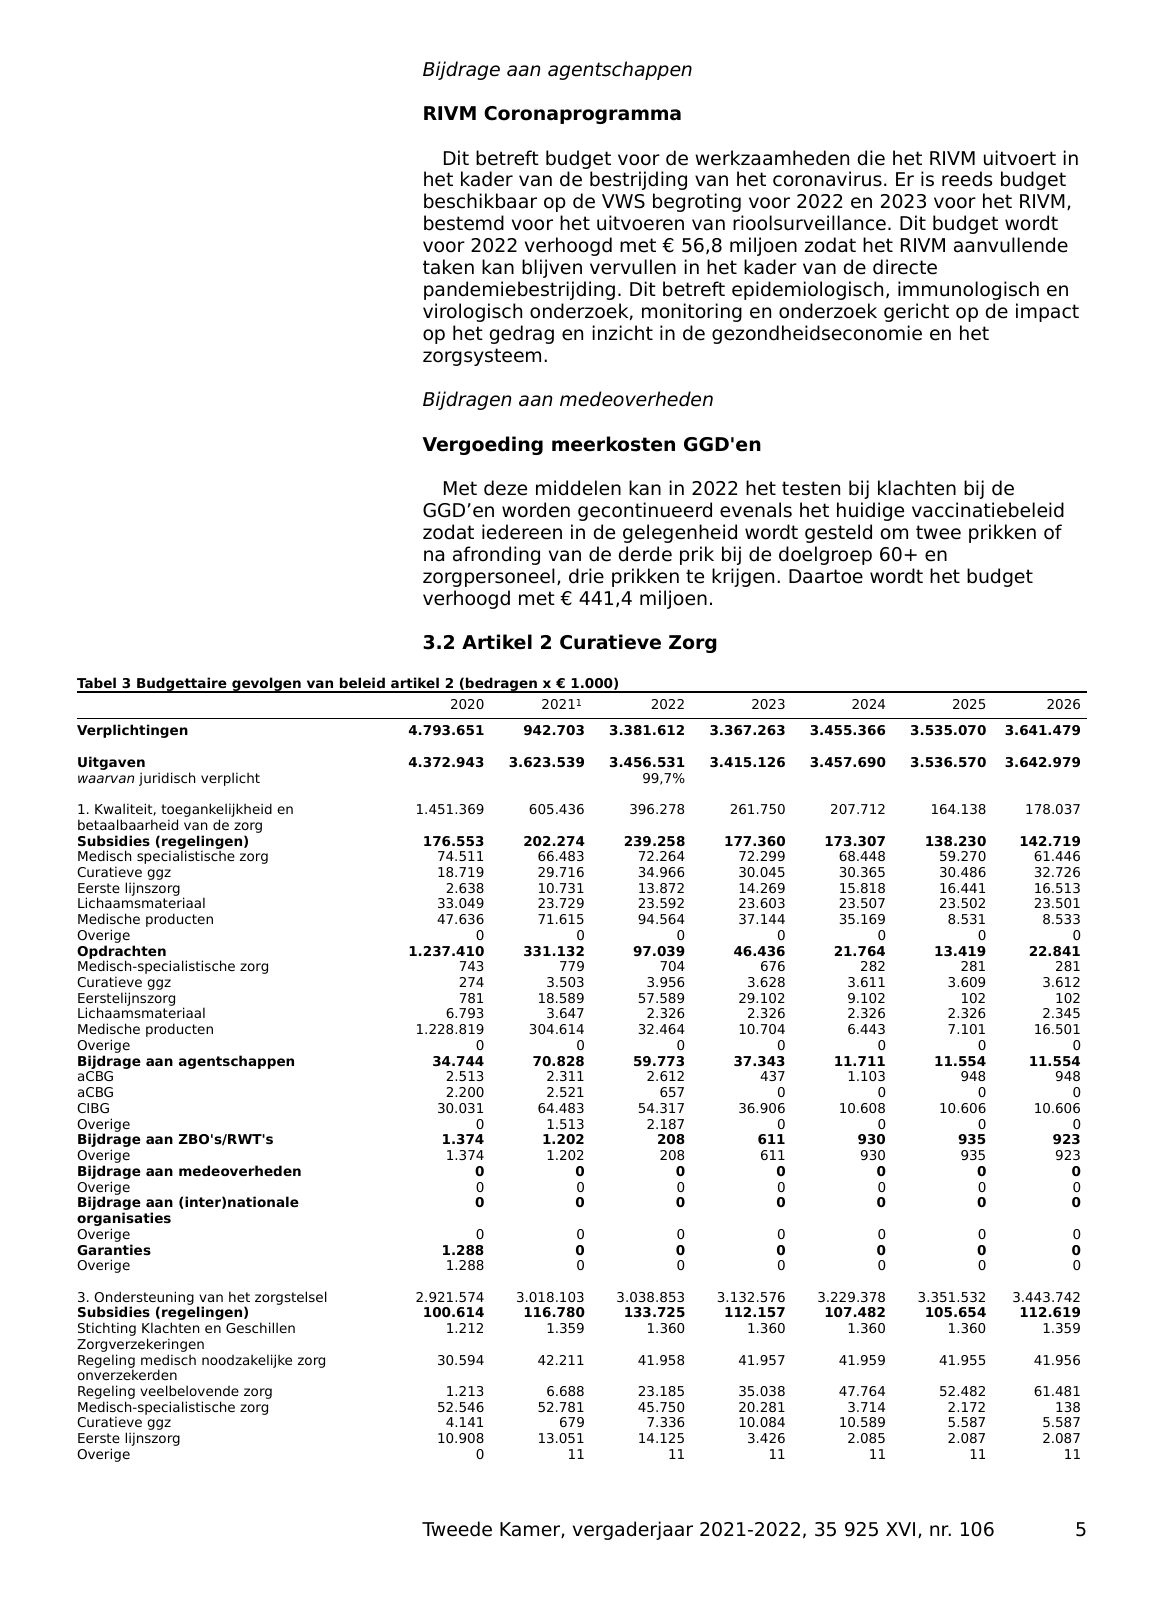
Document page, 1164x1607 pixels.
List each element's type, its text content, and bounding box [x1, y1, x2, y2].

table_cell 0 [992, 1164, 1087, 1179]
table_cell 52.482 [892, 1384, 992, 1399]
table_cell 20211 [490, 693, 591, 717]
table_cell 30.594 [390, 1353, 490, 1384]
table_cell 0 [691, 1258, 791, 1274]
table_cell 0 [791, 1179, 892, 1195]
table_cell 23.507 [791, 896, 892, 912]
table_cell 437 [691, 1069, 791, 1085]
table_cell Medische producten [77, 912, 390, 928]
table_cell [892, 1274, 992, 1289]
table_cell Verplichtingen [77, 719, 390, 739]
table_cell 102 [992, 991, 1087, 1006]
table_cell [390, 770, 490, 786]
table_cell CIBG [77, 1101, 390, 1116]
table_cell 1.359 [992, 1321, 1087, 1352]
table_cell 47.636 [390, 912, 490, 928]
table_cell 42.211 [490, 1353, 591, 1384]
table_cell 0 [791, 928, 892, 943]
table_cell 0 [390, 1116, 490, 1132]
table_cell 0 [791, 1227, 892, 1242]
table_cell Curatieve ggz [77, 1415, 390, 1431]
table_cell 930 [791, 1132, 892, 1148]
table_cell aCBG [77, 1085, 390, 1101]
table_cell 18.589 [490, 991, 591, 1006]
table_cell Overige [77, 1179, 390, 1195]
table_cell 32.464 [591, 1022, 691, 1038]
table_cell 0 [490, 1179, 591, 1195]
table_cell [892, 786, 992, 802]
table_cell 10.608 [791, 1101, 892, 1116]
table_cell 0 [992, 1242, 1087, 1258]
table_cell 23.603 [691, 896, 791, 912]
table_cell 3.536.570 [892, 755, 992, 770]
table_cell Overige [77, 1148, 390, 1164]
table_cell 10.606 [992, 1101, 1087, 1116]
table_cell 3.457.690 [791, 755, 892, 770]
table_cell 10.606 [892, 1101, 992, 1116]
table_cell 0 [691, 1085, 791, 1101]
table_cell 177.360 [691, 833, 791, 849]
table_cell 23.501 [992, 896, 1087, 912]
table_cell 0 [591, 1227, 691, 1242]
table_cell 0 [791, 1242, 892, 1258]
table_cell 3.642.979 [992, 755, 1087, 770]
table_cell 4.793.651 [390, 719, 490, 739]
table_cell 1.513 [490, 1116, 591, 1132]
table_cell 64.483 [490, 1101, 591, 1116]
table_cell Overige [77, 1038, 390, 1053]
table_cell [791, 786, 892, 802]
table_cell 4.141 [390, 1415, 490, 1431]
table_cell 2.638 [390, 881, 490, 896]
table_cell 37.144 [691, 912, 791, 928]
table_cell 0 [390, 1227, 490, 1242]
table_cell 30.045 [691, 865, 791, 881]
table_cell 13.419 [892, 944, 992, 959]
table_cell 41.957 [691, 1353, 791, 1384]
table_cell 3.612 [992, 975, 1087, 991]
table_cell 743 [390, 959, 490, 975]
table_cell 208 [591, 1132, 691, 1148]
table_cell 0 [892, 1164, 992, 1179]
table_cell 202.274 [490, 833, 591, 849]
table_cell Overige [77, 1116, 390, 1132]
table_cell 41.958 [591, 1353, 691, 1384]
table_cell 0 [791, 1164, 892, 1179]
table_cell 15.818 [791, 881, 892, 896]
table_cell Curatieve ggz [77, 975, 390, 991]
table_cell 605.436 [490, 802, 591, 833]
table_cell [691, 1274, 791, 1289]
table_cell 7.336 [591, 1415, 691, 1431]
table_cell Lichaamsmateriaal [77, 1006, 390, 1022]
table_cell 0 [791, 1116, 892, 1132]
table_cell [390, 739, 490, 755]
table_cell 0 [992, 1258, 1087, 1274]
table_cell 37.343 [691, 1054, 791, 1069]
table_cell [691, 739, 791, 755]
table_cell 8.533 [992, 912, 1087, 928]
table_cell 2.326 [591, 1006, 691, 1022]
table_cell 0 [591, 1258, 691, 1274]
table_cell 0 [691, 1242, 791, 1258]
table_cell 2.200 [390, 1085, 490, 1101]
table_cell 2.187 [591, 1116, 691, 1132]
table_cell 3.229.378 [791, 1290, 892, 1305]
table_cell 3.381.612 [591, 719, 691, 739]
table_cell 5.587 [892, 1415, 992, 1431]
table_cell 133.725 [591, 1305, 691, 1321]
table_cell 9.102 [791, 991, 892, 1006]
table_cell [591, 739, 691, 755]
table_cell 3.443.742 [992, 1290, 1087, 1305]
table_cell 2.085 [791, 1431, 892, 1447]
table_cell Subsidies (regelingen) [77, 833, 390, 849]
table_cell 923 [992, 1148, 1087, 1164]
table_cell [390, 786, 490, 802]
table_cell 1.360 [591, 1321, 691, 1352]
table_cell [691, 770, 791, 786]
table_cell Regeling veelbelovende zorg [77, 1384, 390, 1399]
table_cell 208 [591, 1148, 691, 1164]
table_cell Medisch-specialistische zorg [77, 959, 390, 975]
table_cell 14.125 [591, 1431, 691, 1447]
table_cell 45.750 [591, 1400, 691, 1415]
table_cell 7.101 [892, 1022, 992, 1038]
table_cell 2.513 [390, 1069, 490, 1085]
table_cell [992, 770, 1087, 786]
table_cell 105.654 [892, 1305, 992, 1321]
table_cell 0 [390, 1038, 490, 1053]
table_cell 0 [892, 1242, 992, 1258]
table_cell 97.039 [591, 944, 691, 959]
table_cell [892, 770, 992, 786]
table_cell Curatieve ggz [77, 865, 390, 881]
table_cell 41.959 [791, 1353, 892, 1384]
table_cell 3.609 [892, 975, 992, 991]
table_cell 0 [691, 1116, 791, 1132]
table_cell 0 [490, 1242, 591, 1258]
table_cell Regeling medisch noodzakelijke zorg onverzekerden [77, 1353, 390, 1384]
table_cell 2.087 [992, 1431, 1087, 1447]
table_cell 47.764 [791, 1384, 892, 1399]
table_cell [77, 786, 390, 802]
table_cell 99,7% [591, 770, 691, 786]
table_cell [791, 770, 892, 786]
table_cell 2026 [992, 693, 1087, 717]
table_cell 21.764 [791, 944, 892, 959]
table_cell 10.589 [791, 1415, 892, 1431]
table_cell 1.103 [791, 1069, 892, 1085]
table_cell 923 [992, 1132, 1087, 1148]
table_cell 0 [390, 1164, 490, 1179]
table_cell 3.623.539 [490, 755, 591, 770]
table_cell 2.172 [892, 1400, 992, 1415]
table_cell 679 [490, 1415, 591, 1431]
table_cell [992, 1274, 1087, 1289]
table_cell 2.612 [591, 1069, 691, 1085]
table_cell 0 [892, 1195, 992, 1227]
subtitle RIVM Coronaprogramma [422, 103, 1087, 125]
table_cell 32.726 [992, 865, 1087, 881]
table_cell Lichaamsmateriaal [77, 896, 390, 912]
table_cell 1.212 [390, 1321, 490, 1352]
table_cell 2.326 [691, 1006, 791, 1022]
table_cell 3.038.853 [591, 1290, 691, 1305]
table_cell Overige [77, 1447, 390, 1462]
table_cell 0 [892, 928, 992, 943]
table_cell 676 [691, 959, 791, 975]
table_cell 1.374 [390, 1148, 490, 1164]
table_cell 0 [791, 1195, 892, 1227]
table_cell 72.264 [591, 849, 691, 865]
table_cell 2.311 [490, 1069, 591, 1085]
table_cell 41.956 [992, 1353, 1087, 1384]
table_cell 274 [390, 975, 490, 991]
table_cell 173.307 [791, 833, 892, 849]
table_cell 1.360 [791, 1321, 892, 1352]
table_cell 1.202 [490, 1132, 591, 1148]
table_cell 13.051 [490, 1431, 591, 1447]
table_cell 2.345 [992, 1006, 1087, 1022]
table_cell 5.587 [992, 1415, 1087, 1431]
table_cell 29.102 [691, 991, 791, 1006]
table_cell [992, 786, 1087, 802]
table_cell 112.157 [691, 1305, 791, 1321]
table_cell 1.288 [390, 1242, 490, 1258]
table_cell 0 [490, 1227, 591, 1242]
table_cell 3.641.479 [992, 719, 1087, 739]
table_cell 261.750 [691, 802, 791, 833]
table_cell 942.703 [490, 719, 591, 739]
table_cell Bijdrage aan ZBO's/RWT's [77, 1132, 390, 1148]
table_cell 36.906 [691, 1101, 791, 1116]
table_cell 3.647 [490, 1006, 591, 1022]
table_cell 116.780 [490, 1305, 591, 1321]
table_cell 0 [691, 1038, 791, 1053]
table_cell 1.228.819 [390, 1022, 490, 1038]
table_cell 0 [390, 1179, 490, 1195]
table_cell 102 [892, 991, 992, 1006]
table_cell Subsidies (regelingen) [77, 1305, 390, 1321]
table_cell 0 [992, 1227, 1087, 1242]
table_cell 0 [791, 1258, 892, 1274]
table_cell 23.729 [490, 896, 591, 912]
table_cell 1.202 [490, 1148, 591, 1164]
table_cell 0 [591, 1179, 691, 1195]
table_cell 8.531 [892, 912, 992, 928]
table_cell 2.921.574 [390, 1290, 490, 1305]
table_cell 0 [892, 1227, 992, 1242]
table_cell 29.716 [490, 865, 591, 881]
table_cell 74.511 [390, 849, 490, 865]
table_cell 11 [490, 1447, 591, 1462]
table_cell 3.611 [791, 975, 892, 991]
table_cell 1.359 [490, 1321, 591, 1352]
table_cell 2024 [791, 693, 892, 717]
table_cell 46.436 [691, 944, 791, 959]
table_cell 178.037 [992, 802, 1087, 833]
table_cell 0 [691, 1227, 791, 1242]
table_cell 0 [892, 1258, 992, 1274]
table_cell Medisch specialistische zorg [77, 849, 390, 865]
table_cell 396.278 [591, 802, 691, 833]
table_cell 3.018.103 [490, 1290, 591, 1305]
table_cell 23.502 [892, 896, 992, 912]
table_cell 611 [691, 1148, 791, 1164]
table_cell 0 [591, 1038, 691, 1053]
table_cell [77, 739, 390, 755]
table_cell 0 [490, 1164, 591, 1179]
table_cell 0 [390, 928, 490, 943]
table_cell Medische producten [77, 1022, 390, 1038]
table_cell [791, 1274, 892, 1289]
table_cell Bijdrage aan agentschappen [77, 1054, 390, 1069]
table_cell 23.592 [591, 896, 691, 912]
table_cell 33.049 [390, 896, 490, 912]
table_cell 0 [591, 1242, 691, 1258]
table_cell 1.451.369 [390, 802, 490, 833]
table_cell 52.546 [390, 1400, 490, 1415]
table_cell 30.486 [892, 865, 992, 881]
table_cell 142.719 [992, 833, 1087, 849]
table_cell 0 [691, 1195, 791, 1227]
table_cell 2.326 [892, 1006, 992, 1022]
table_cell [490, 786, 591, 802]
table_cell 61.446 [992, 849, 1087, 865]
table_cell 3.132.576 [691, 1290, 791, 1305]
subtitle 3.2 Artikel 2 Curatieve Zorg [422, 632, 1087, 654]
table_cell 281 [992, 959, 1087, 975]
table_cell 304.614 [490, 1022, 591, 1038]
table_cell 6.793 [390, 1006, 490, 1022]
table_cell 11 [691, 1447, 791, 1462]
table_cell 54.317 [591, 1101, 691, 1116]
table_cell 281 [892, 959, 992, 975]
table_cell [490, 1274, 591, 1289]
table_cell 0 [591, 1195, 691, 1227]
table_cell 781 [390, 991, 490, 1006]
table_cell [490, 739, 591, 755]
table_cell 94.564 [591, 912, 691, 928]
table_cell 11.554 [992, 1054, 1087, 1069]
table_cell [992, 739, 1087, 755]
table_cell 3.426 [691, 1431, 791, 1447]
table_cell 2020 [390, 693, 490, 717]
table_cell 0 [591, 928, 691, 943]
table_cell 0 [490, 1195, 591, 1227]
table_cell Opdrachten [77, 944, 390, 959]
table_cell 11.711 [791, 1054, 892, 1069]
table_cell 0 [992, 1038, 1087, 1053]
table_cell [591, 1274, 691, 1289]
table_cell 0 [791, 1085, 892, 1101]
table_cell Bijdrage aan medeoverheden [77, 1164, 390, 1179]
table_cell 4.372.943 [390, 755, 490, 770]
table_cell 100.614 [390, 1305, 490, 1321]
table_cell 6.688 [490, 1384, 591, 1399]
table_cell 1.288 [390, 1258, 490, 1274]
table_cell 948 [992, 1069, 1087, 1085]
table_cell 23.185 [591, 1384, 691, 1399]
table_cell 3.351.532 [892, 1290, 992, 1305]
table_cell 10.731 [490, 881, 591, 896]
table_cell [892, 739, 992, 755]
table_cell 70.828 [490, 1054, 591, 1069]
table_cell 0 [892, 1116, 992, 1132]
table_cell 71.615 [490, 912, 591, 928]
table_cell 2022 [591, 693, 691, 717]
table_cell 0 [992, 1085, 1087, 1101]
table_cell 52.781 [490, 1400, 591, 1415]
table_cell 16.441 [892, 881, 992, 896]
table_cell 0 [992, 928, 1087, 943]
table_cell 0 [992, 1195, 1087, 1227]
table_cell 3.455.366 [791, 719, 892, 739]
table_cell 57.589 [591, 991, 691, 1006]
table_cell 35.038 [691, 1384, 791, 1399]
table_cell 331.132 [490, 944, 591, 959]
table_cell 30.365 [791, 865, 892, 881]
table_cell 59.270 [892, 849, 992, 865]
table_cell 282 [791, 959, 892, 975]
table_cell waarvan juridisch verplicht [77, 770, 390, 786]
table_cell 61.481 [992, 1384, 1087, 1399]
subtitle Bijdragen aan medeoverheden [422, 389, 1087, 411]
table_cell 0 [490, 1258, 591, 1274]
table_cell 112.619 [992, 1305, 1087, 1321]
table_cell 0 [691, 1179, 791, 1195]
table_cell 11 [892, 1447, 992, 1462]
table_cell Overige [77, 928, 390, 943]
table_cell 1.360 [691, 1321, 791, 1352]
table_cell 0 [892, 1038, 992, 1053]
table_cell 138 [992, 1400, 1087, 1415]
table_cell 3.628 [691, 975, 791, 991]
table_cell [490, 770, 591, 786]
text Dit betreft budget voor de werkzaamheden die het RIVM uitvoert in het kader van de bestrijding van het coronavirus. Er is reeds budget beschikbaar op de VWS begroting voor 2022 en 2023 voor het RIVM, bestemd voor het uitvoeren van rioolsurveillance. Dit budget wordt voor 2022 verhoogd met € 56,8 miljoen zodat het RIVM aanvullende taken kan blijven vervullen in het kader van de directe pandemiebestrijding. Dit betreft epidemiologisch, immunologisch en virologisch onderzoek, monitoring en onderzoek gericht op de impact op het gedrag en inzicht in de gezondheidseconomie en het zorgsysteem. [422, 147, 1087, 367]
table_cell Eerste lijnszorg [77, 881, 390, 896]
table_cell 3.415.126 [691, 755, 791, 770]
table_cell 14.269 [691, 881, 791, 896]
table_cell 11 [992, 1447, 1087, 1462]
table_cell Stichting Klachten en Geschillen Zorgverzekeringen [77, 1321, 390, 1352]
table_cell 107.482 [791, 1305, 892, 1321]
subtitle Bijdrage aan agentschappen [422, 59, 1087, 81]
table_cell 66.483 [490, 849, 591, 865]
table_cell 68.448 [791, 849, 892, 865]
table_cell 0 [490, 928, 591, 943]
table_cell 239.258 [591, 833, 691, 849]
table_header Tabel 3 Budgettaire gevolgen van beleid artikel 2 (bedragen x € 1.000) [77, 676, 1087, 691]
table_cell 0 [791, 1038, 892, 1053]
table_cell 22.841 [992, 944, 1087, 959]
table_cell 41.955 [892, 1353, 992, 1384]
table_cell 34.966 [591, 865, 691, 881]
table_cell 10.704 [691, 1022, 791, 1038]
table_cell [791, 739, 892, 755]
table_cell 3.714 [791, 1400, 892, 1415]
table_cell 207.712 [791, 802, 892, 833]
table_cell 779 [490, 959, 591, 975]
table_cell 16.513 [992, 881, 1087, 896]
table_cell 2025 [892, 693, 992, 717]
table_cell [691, 786, 791, 802]
table_cell 1.213 [390, 1384, 490, 1399]
table_cell Overige [77, 1258, 390, 1274]
table_cell Eerste lijnszorg [77, 1431, 390, 1447]
table_cell Garanties [77, 1242, 390, 1258]
table_cell [390, 1274, 490, 1289]
table_cell 59.773 [591, 1054, 691, 1069]
table_cell 0 [992, 1179, 1087, 1195]
table_cell 72.299 [691, 849, 791, 865]
table_cell 3. Ondersteuning van het zorgstelsel [77, 1290, 390, 1305]
table_cell 0 [490, 1038, 591, 1053]
table_cell 2.326 [791, 1006, 892, 1022]
table_cell 34.744 [390, 1054, 490, 1069]
table_cell 930 [791, 1148, 892, 1164]
table_cell 11 [591, 1447, 691, 1462]
table_cell 13.872 [591, 881, 691, 896]
table_cell 3.956 [591, 975, 691, 991]
table_cell 10.084 [691, 1415, 791, 1431]
subtitle Vergoeding meerkosten GGD'en [422, 433, 1087, 456]
table_cell 1. Kwaliteit, toegankelijkheid en betaalbaarheid van de zorg [77, 802, 390, 833]
table_cell 164.138 [892, 802, 992, 833]
table_cell 657 [591, 1085, 691, 1101]
table_cell 16.501 [992, 1022, 1087, 1038]
table_cell 6.443 [791, 1022, 892, 1038]
table_cell [77, 1274, 390, 1289]
table_cell 0 [591, 1164, 691, 1179]
table_cell 1.360 [892, 1321, 992, 1352]
table_cell 2.521 [490, 1085, 591, 1101]
table_cell 1.374 [390, 1132, 490, 1148]
text Met deze middelen kan in 2022 het testen bij klachten bij de GGD’en worden gecontinueerd evenals het huidige vaccinatiebeleid zodat iedereen in de gelegenheid wordt gesteld om twee prikken of na afronding van de derde prik bij de doelgroep 60+ en zorgpersoneel, drie prikken te krijgen. Daartoe wordt het budget verhoogd met € 441,4 miljoen. [422, 478, 1087, 609]
table_cell 948 [892, 1069, 992, 1085]
table_cell 2.087 [892, 1431, 992, 1447]
table_cell 3.503 [490, 975, 591, 991]
table_cell [591, 786, 691, 802]
table_cell 0 [892, 1085, 992, 1101]
table_cell Uitgaven [77, 755, 390, 770]
table_cell 3.535.070 [892, 719, 992, 739]
table_cell 0 [390, 1195, 490, 1227]
table_cell 3.367.263 [691, 719, 791, 739]
table_cell 176.553 [390, 833, 490, 849]
table_cell 11 [791, 1447, 892, 1462]
table_cell 35.169 [791, 912, 892, 928]
table_cell [77, 693, 390, 717]
table_cell 3.456.531 [591, 755, 691, 770]
table_cell 20.281 [691, 1400, 791, 1415]
table_cell 0 [992, 1116, 1087, 1132]
table_cell 1.237.410 [390, 944, 490, 959]
table_cell 2023 [691, 693, 791, 717]
table_cell Eerstelijnszorg [77, 991, 390, 1006]
table_cell Overige [77, 1227, 390, 1242]
table_cell 0 [892, 1179, 992, 1195]
table_cell aCBG [77, 1069, 390, 1085]
table_cell 0 [691, 1164, 791, 1179]
table_cell 0 [691, 928, 791, 943]
table_cell 935 [892, 1132, 992, 1148]
table_cell 611 [691, 1132, 791, 1148]
table_cell 935 [892, 1148, 992, 1164]
table_cell 0 [390, 1447, 490, 1462]
table_cell Bijdrage aan (inter)nationale organisaties [77, 1195, 390, 1227]
table_cell 704 [591, 959, 691, 975]
table_cell 18.719 [390, 865, 490, 881]
table_cell 30.031 [390, 1101, 490, 1116]
table_cell 138.230 [892, 833, 992, 849]
table_cell 10.908 [390, 1431, 490, 1447]
table_cell Medisch-specialistische zorg [77, 1400, 390, 1415]
table_cell 11.554 [892, 1054, 992, 1069]
